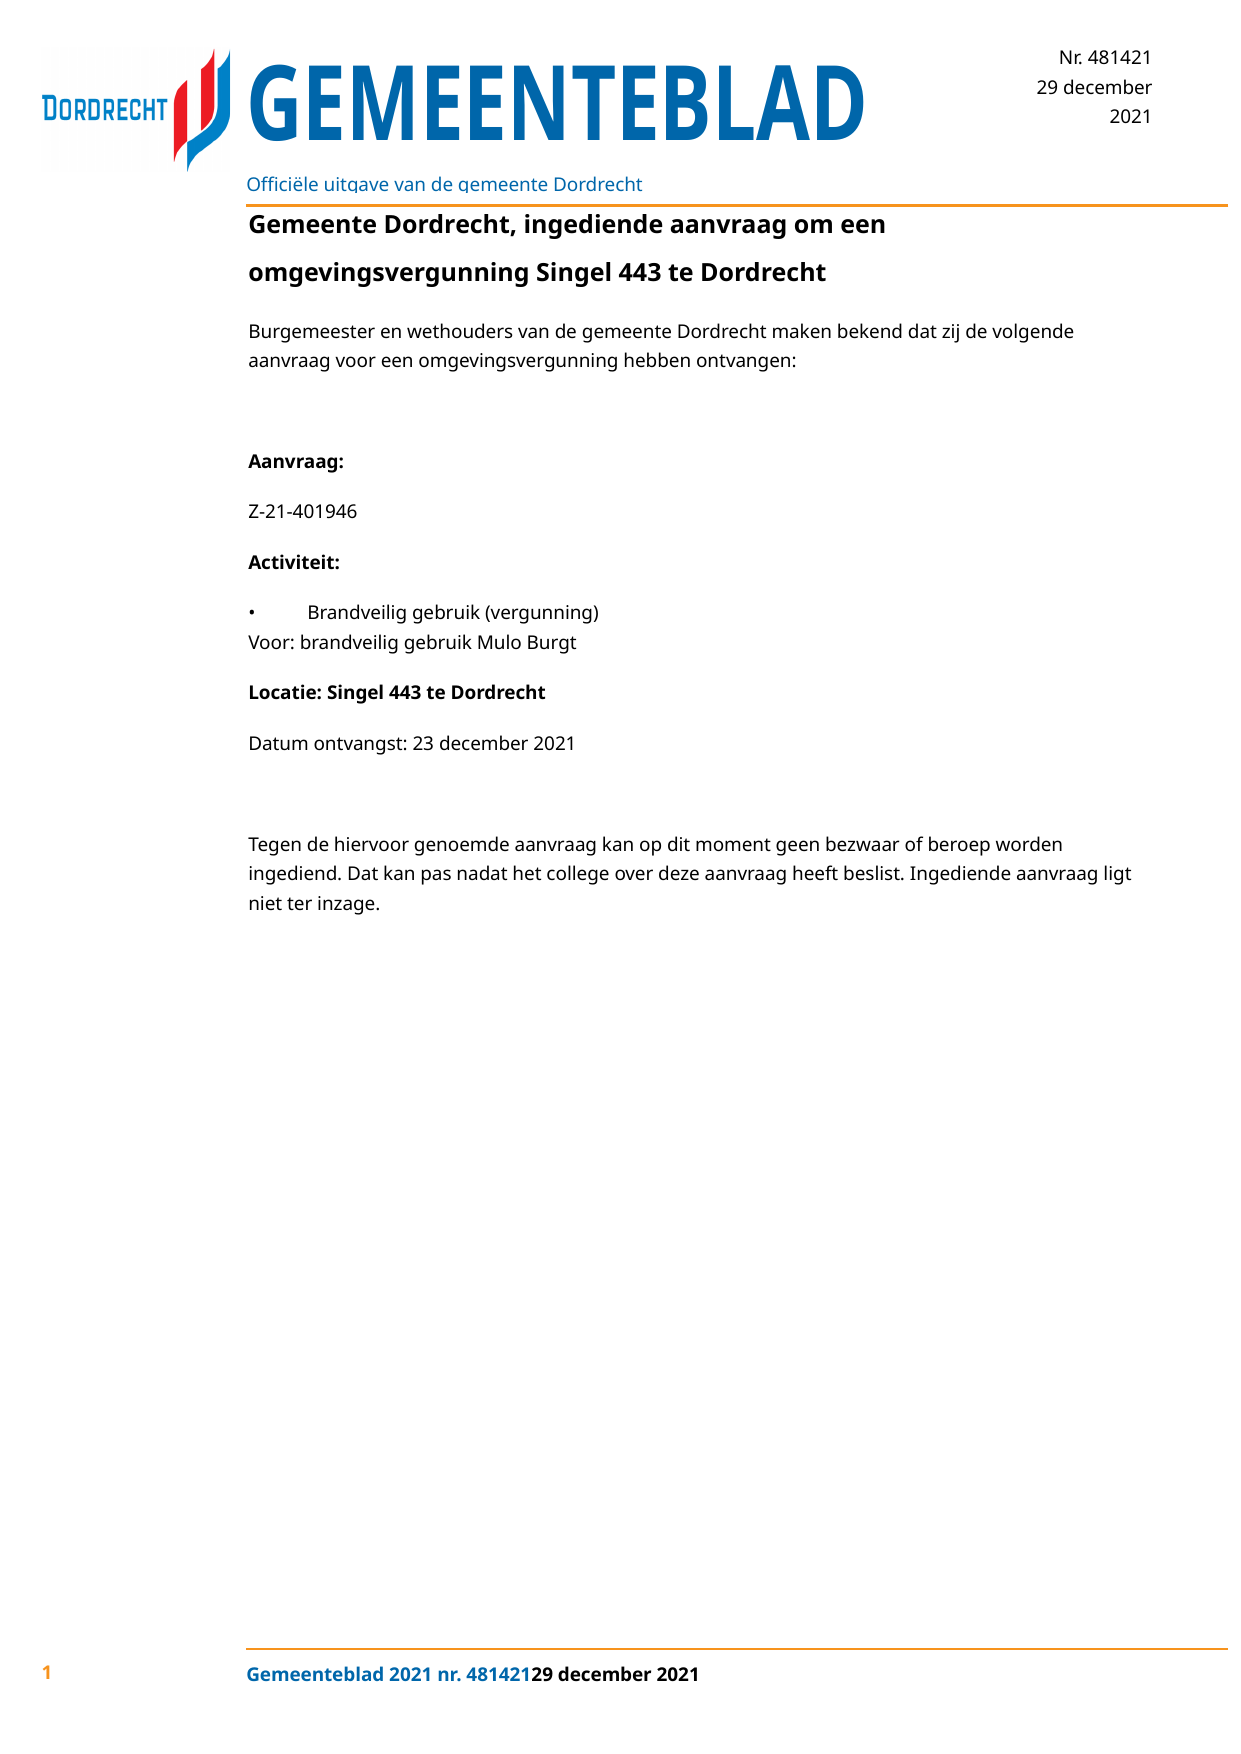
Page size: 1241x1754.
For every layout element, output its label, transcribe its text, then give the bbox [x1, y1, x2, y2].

text Voor: brandveilig gebruik Mulo Burgt [248, 629, 1152, 655]
text Z-21-401946 [248, 499, 1152, 524]
text Datum ontvangst: 23 december 2021 [248, 730, 1152, 756]
picture [41, 47, 231, 172]
list Brandveilig gebruik (vergunning) [248, 599, 1152, 625]
text Locatie: Singel 443 te Dordrecht [248, 679, 1152, 705]
text Aanvraag: [248, 448, 1152, 474]
text Burgemeester en wethouders van de gemeente Dordrecht maken bekend dat zij de volgende aanvraag voor een omgevingsvergunning hebben ontvangen: [248, 318, 1152, 373]
text Activiteit: [248, 549, 1152, 575]
text Gemeente Dordrecht, ingediende aanvraag om een omgevingsvergunning Singel 443 te Dordrecht [248, 207, 1152, 288]
text Tegen de hiervoor genoemde aanvraag kan op dit moment geen bezwaar of beroep worden ingediend. Dat kan pas nadat het college over deze aanvraag heeft beslist. Ingediende aanvraag ligt niet ter inzage. [248, 831, 1152, 916]
